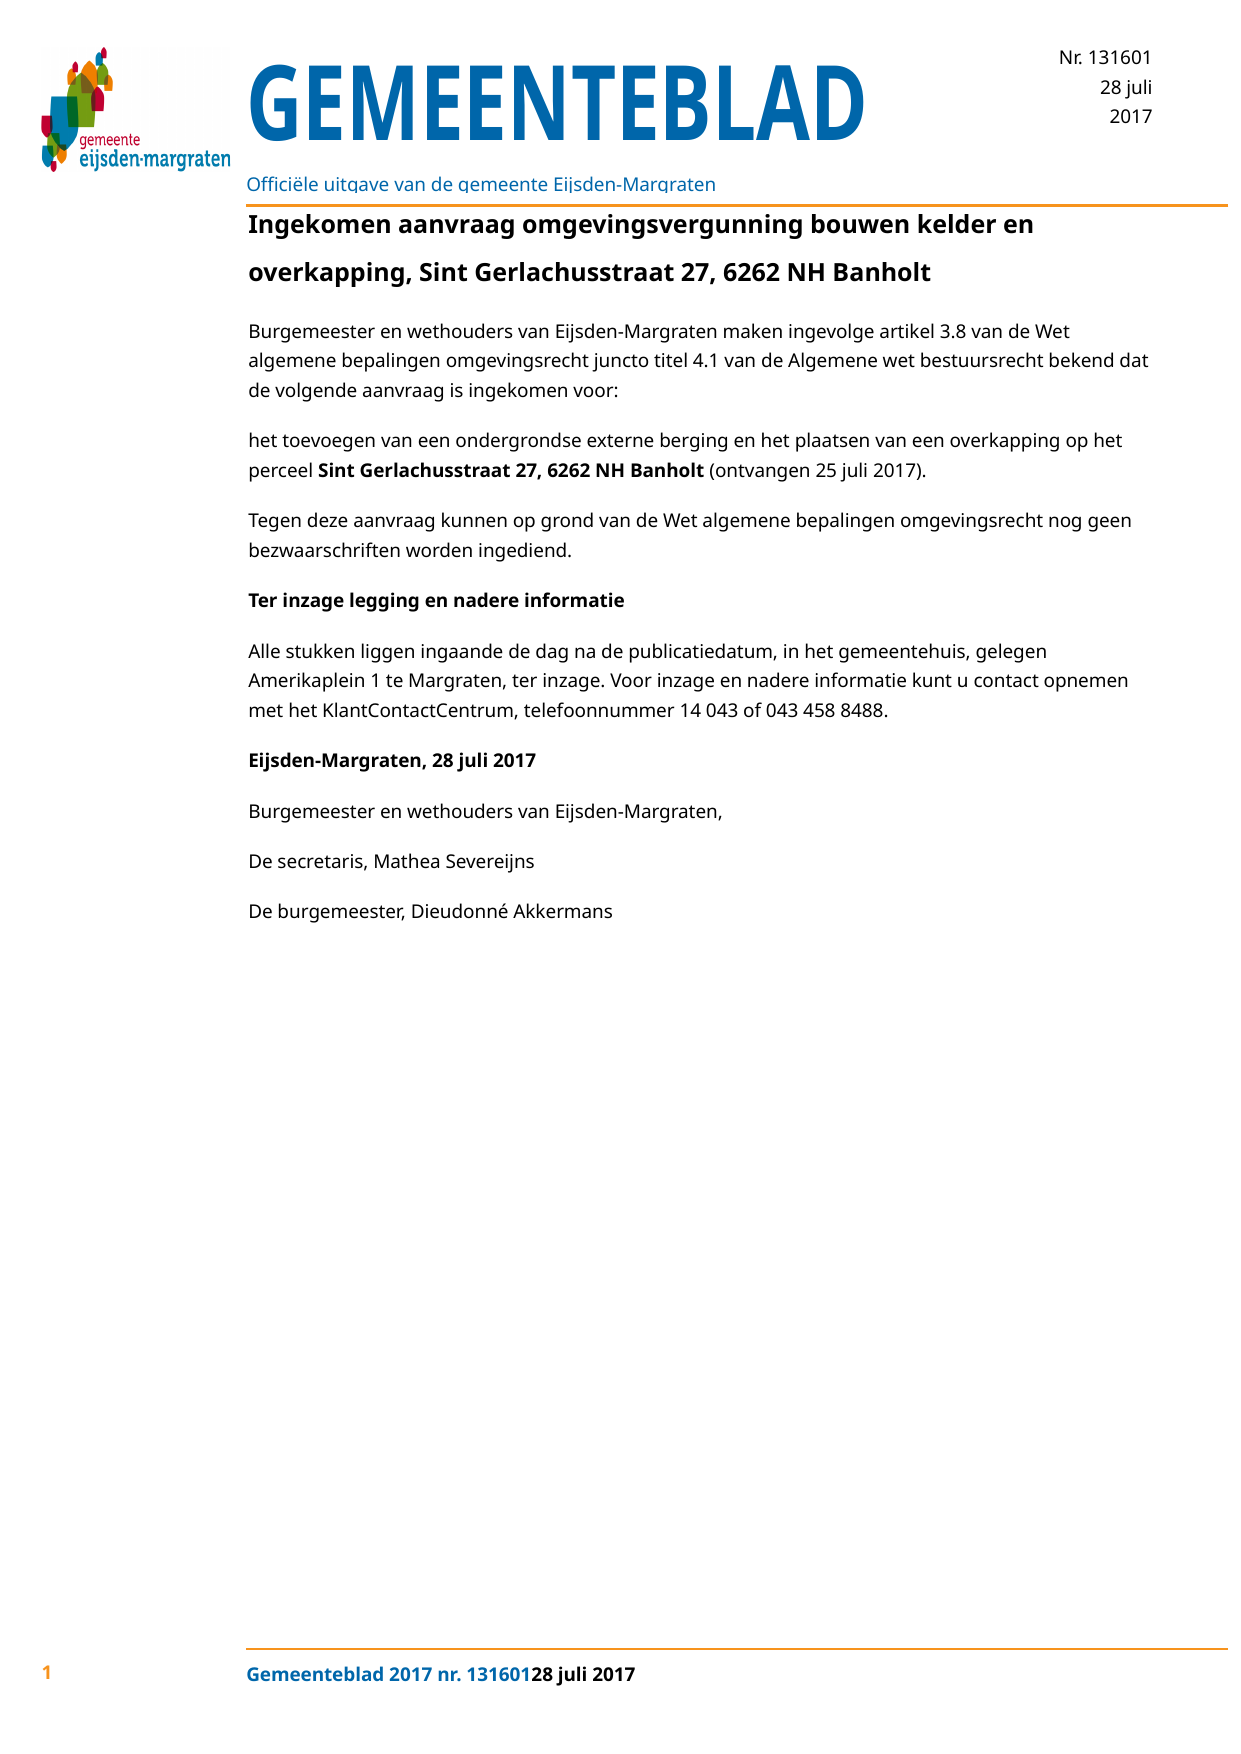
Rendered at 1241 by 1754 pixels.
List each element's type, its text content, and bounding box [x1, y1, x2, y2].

picture [41, 47, 231, 172]
text Eijsden-Margraten, 28 juli 2017 [248, 747, 1152, 773]
text het toevoegen van een ondergrondse externe berging en het plaatsen van een overkapping op het perceel Sint Gerlachusstraat 27, 6262 NH Banholt (ontvangen 25 juli 2017). [248, 427, 1152, 483]
text Alle stukken liggen ingaande de dag na de publicatiedatum, in het gemeentehuis, gelegen Amerikaplein 1 te Margraten, ter inzage. Voor inzage en nadere informatie kunt u contact opnemen met het KlantContactCentrum, telefoonnummer 14 043 of 043 458 8488. [248, 638, 1152, 723]
text Burgemeester en wethouders van Eijsden-Margraten, [248, 798, 1152, 824]
text Ingekomen aanvraag omgevingsvergunning bouwen kelder en overkapping, Sint Gerlachusstraat 27, 6262 NH Banholt [248, 207, 1152, 288]
text Tegen deze aanvraag kunnen op grond van de Wet algemene bepalingen omgevingsrecht nog geen bezwaarschriften worden ingediend. [248, 507, 1152, 563]
text De secretaris, Mathea Severeijns [248, 848, 1152, 874]
text Ter inzage legging en nadere informatie [248, 587, 1152, 613]
text De burgemeester, Dieudonné Akkermans [248, 899, 1152, 924]
text Burgemeester en wethouders van Eijsden-Margraten maken ingevolge artikel 3.8 van de Wet algemene bepalingen omgevingsrecht juncto titel 4.1 van de Algemene wet bestuursrecht bekend dat de volgende aanvraag is ingekomen voor: [248, 318, 1152, 403]
